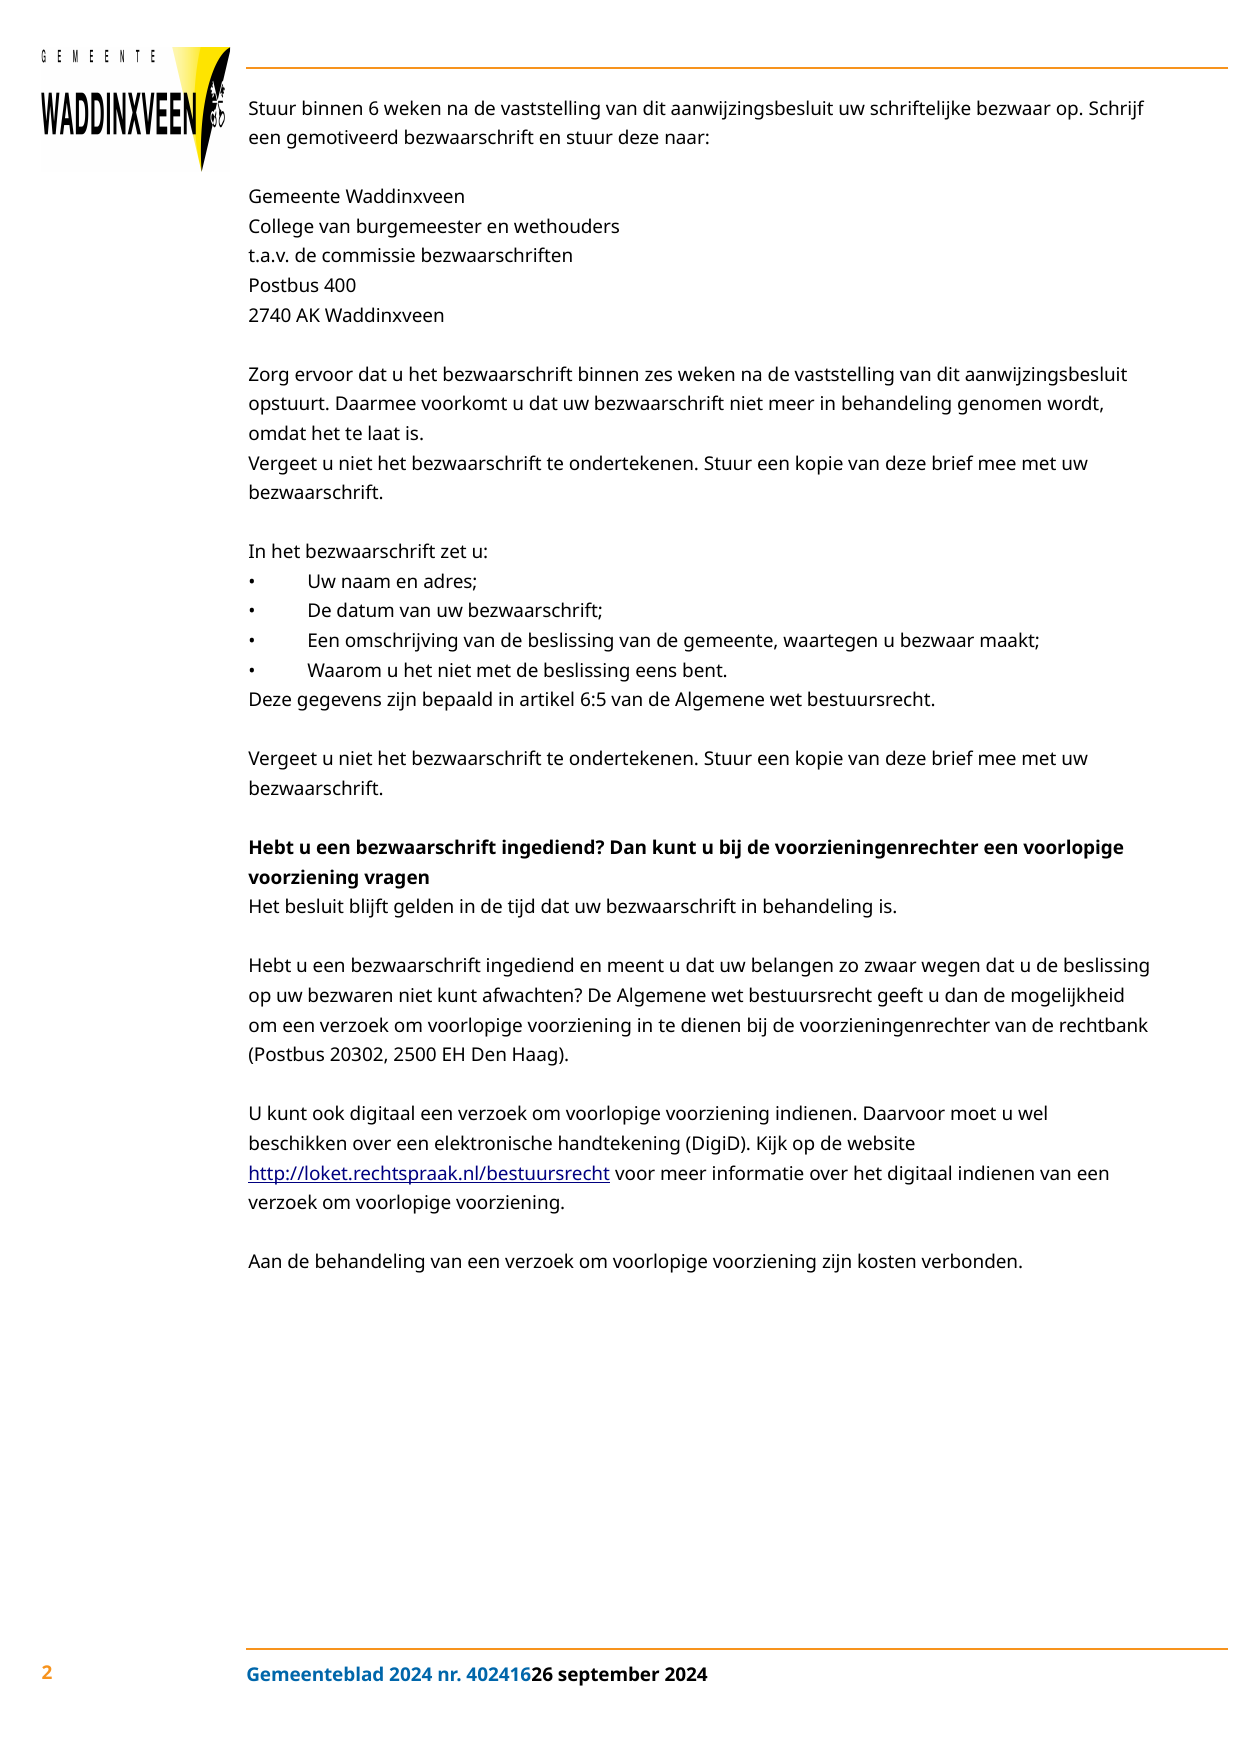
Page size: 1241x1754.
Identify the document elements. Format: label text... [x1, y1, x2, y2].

text Vergeet u niet het bezwaarschrift te ondertekenen. Stuur een kopie van deze brief mee met uw bezwaarschrift. [248, 450, 1152, 505]
text Aan de behandeling van een verzoek om voorlopige voorziening zijn kosten verbonden. [248, 1248, 1152, 1274]
text Postbus 400 [248, 272, 1152, 298]
text Hebt u een bezwaarschrift ingediend en meent u dat uw belangen zo zwaar wegen dat u de beslissing op uw bezwaren niet kunt afwachten? De Algemene wet bestuursrecht geeft u dan de mogelijkheid om een verzoek om voorlopige voorziening in te dienen bij de voorzieningenrechter van de rechtbank (Postbus 20302, 2500 EH Den Haag). [248, 953, 1152, 1067]
list Een omschrijving van de beslissing van de gemeente, waartegen u bezwaar maakt; [248, 627, 1152, 653]
text Stuur binnen 6 weken na de vaststelling van dit aanwijzingsbesluit uw schriftelijke bezwaar op. Schrijf een gemotiveerd bezwaarschrift en stuur deze naar: [248, 95, 1152, 150]
text Gemeente Waddinxveen [248, 183, 1152, 209]
list Uw naam en adres; [248, 568, 1152, 594]
list De datum van uw bezwaarschrift; [248, 598, 1152, 623]
text Het besluit blijft gelden in de tijd dat uw bezwaarschrift in behandeling is. [248, 893, 1152, 919]
text Hebt u een bezwaarschrift ingediend? Dan kunt u bij de voorzieningenrechter een voorlopige voorziening vragen [248, 834, 1152, 890]
list Waarom u het niet met de beslissing eens bent. [248, 657, 1152, 683]
text Zorg ervoor dat u het bezwaarschrift binnen zes weken na de vaststelling van dit aanwijzingsbesluit opstuurt. Daarmee voorkomt u dat uw bezwaarschrift niet meer in behandeling genomen wordt, omdat het te laat is. [248, 361, 1152, 446]
text College van burgemeester en wethouders [248, 213, 1152, 239]
picture [41, 47, 231, 172]
text Deze gegevens zijn bepaald in artikel 6:5 van de Algemene wet bestuursrecht. [248, 686, 1152, 712]
text Vergeet u niet het bezwaarschrift te ondertekenen. Stuur een kopie van deze brief mee met uw bezwaarschrift. [248, 746, 1152, 801]
text t.a.v. de commissie bezwaarschriften [248, 243, 1152, 268]
text In het bezwaarschrift zet u: [248, 538, 1152, 564]
text U kunt ook digitaal een verzoek om voorlopige voorziening indienen. Daarvoor moet u wel beschikken over een elektronische handtekening (DigiD). Kijk op de website http://loket.rechtspraak.nl/bestuursrecht voor meer informatie over het digitaal indienen van een verzoek om voorlopige voorziening. [248, 1101, 1152, 1215]
text 2740 AK Waddinxveen [248, 302, 1152, 328]
